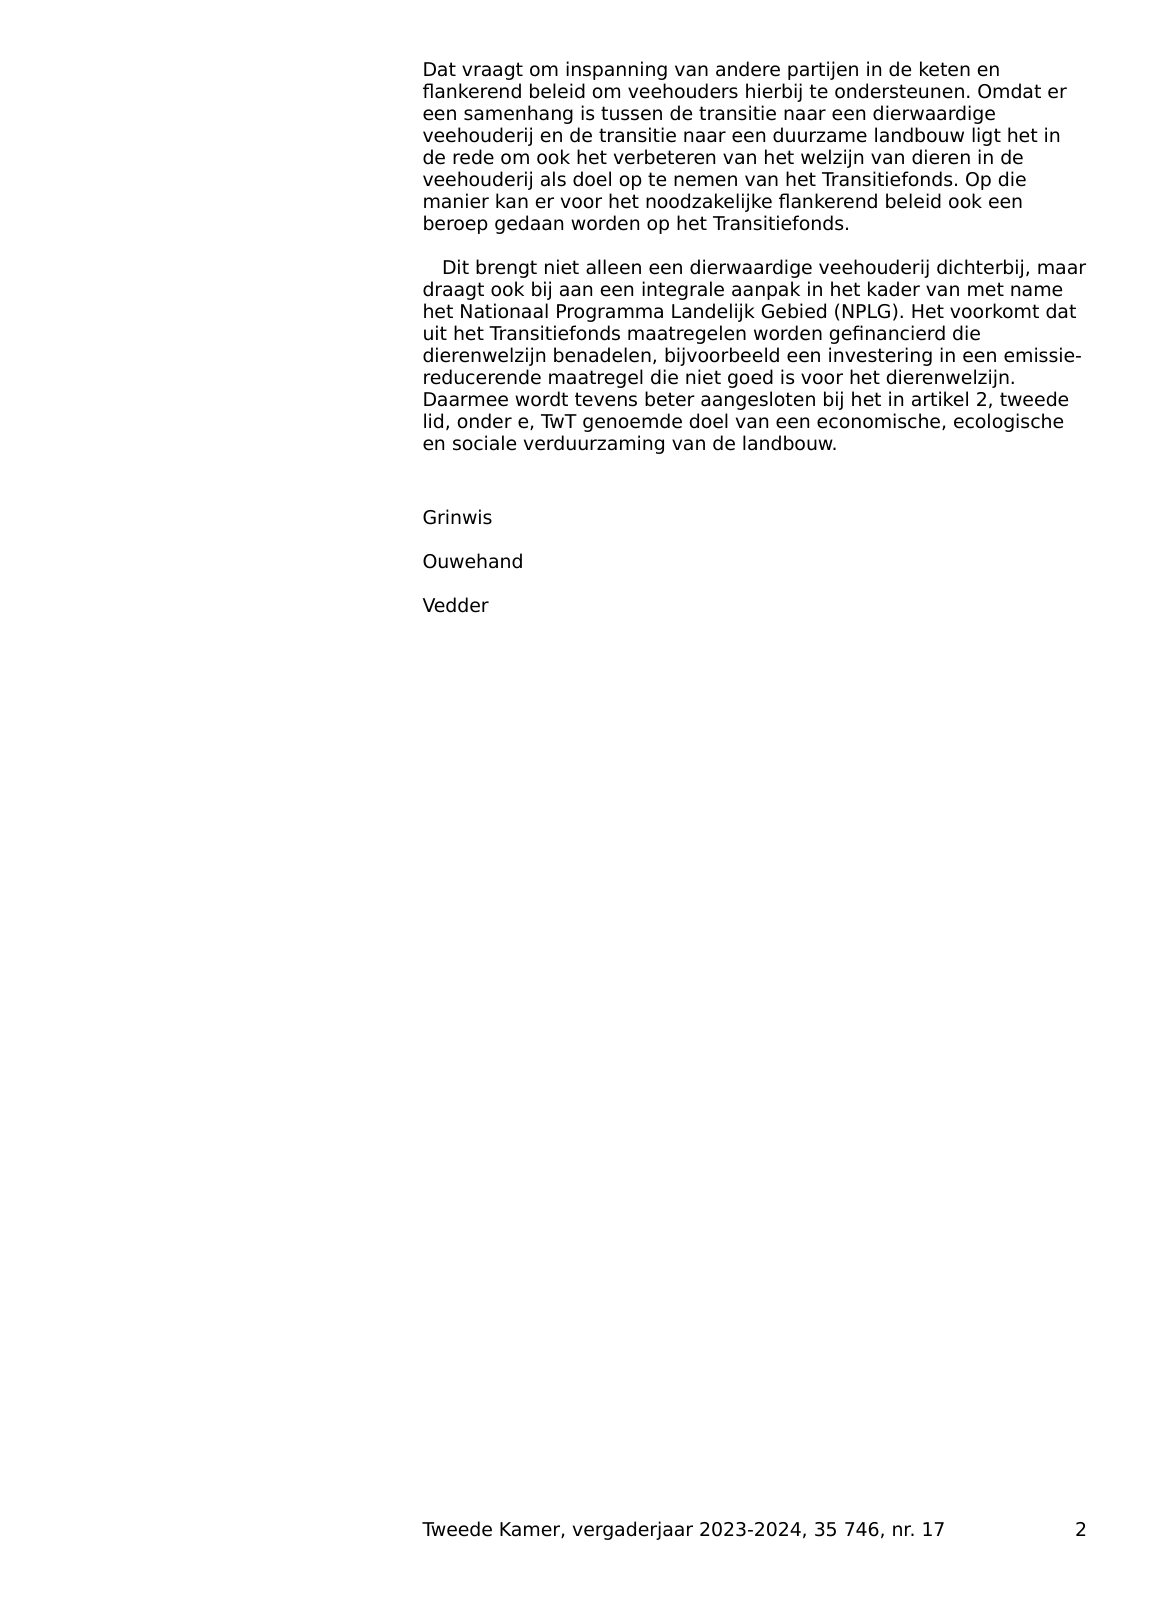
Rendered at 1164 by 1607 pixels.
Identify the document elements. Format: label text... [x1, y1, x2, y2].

text Dat vraagt om inspanning van andere partijen in de keten en flankerend beleid om veehouders hierbij te ondersteunen. Omdat er een samenhang is tussen de transitie naar een dierwaardige veehouderij en de transitie naar een duurzame landbouw ligt het in de rede om ook het verbeteren van het welzijn van dieren in de veehouderij als doel op te nemen van het Transitiefonds. Op die manier kan er voor het noodzakelijke flankerend beleid ook een beroep gedaan worden op het Transitiefonds. [422, 59, 1087, 235]
text Dit brengt niet alleen een dierwaardige veehouderij dichterbij, maar draagt ook bij aan een integrale aanpak in het kader van met name het Nationaal Programma Landelijk Gebied (NPLG). Het voorkomt dat uit het Transitiefonds maatregelen worden gefinancierd die dierenwelzijn benadelen, bijvoorbeeld een investering in een emissie-reducerende maatregel die niet goed is voor het dierenwelzijn. Daarmee wordt tevens beter aangesloten bij het in artikel 2, tweede lid, onder e, TwT genoemde doel van een economische, ecologische en sociale verduurzaming van de landbouw. [422, 257, 1087, 455]
text Grinwis Ouwehand Vedder [422, 485, 1087, 617]
